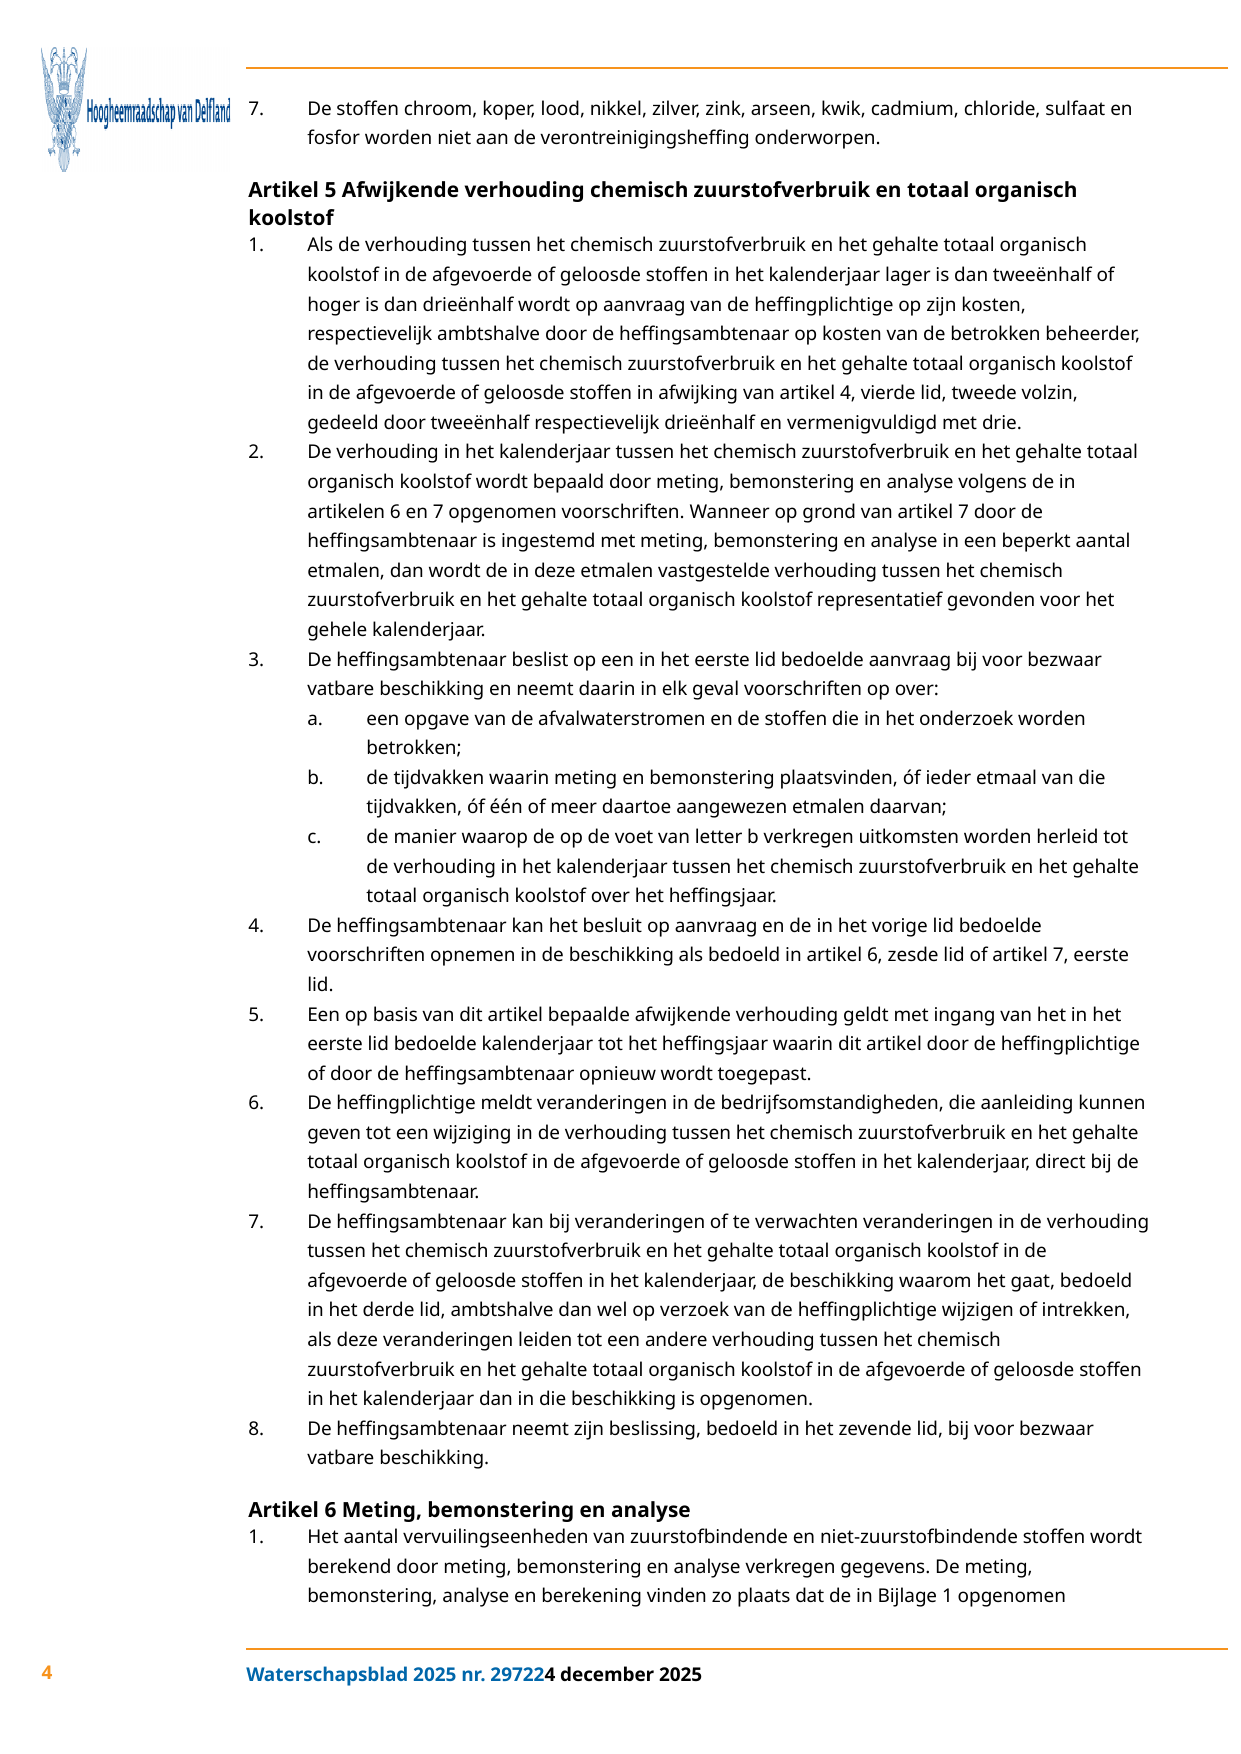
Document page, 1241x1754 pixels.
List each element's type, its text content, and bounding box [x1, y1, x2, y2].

list Een op basis van dit artikel bepaalde afwijkende verhouding geldt met ingang van het in het eerste lid bedoelde kalenderjaar tot het heffingsjaar waarin dit artikel door de heffingplichtige of door de heffingsambtenaar opnieuw wordt toegepast. [248, 1001, 1152, 1086]
list De heffingsambtenaar kan het besluit op aanvraag en de in het vorige lid bedoelde voorschriften opnemen in de beschikking als bedoeld in artikel 6, zesde lid of artikel 7, eerste lid. [248, 912, 1152, 997]
list De heffingsambtenaar beslist op een in het eerste lid bedoelde aanvraag bij voor bezwaar vatbare beschikking en neemt daarin in elk geval voorschriften op over: [248, 646, 1152, 701]
list De verhouding in het kalenderjaar tussen het chemisch zuurstofverbruik en het gehalte totaal organisch koolstof wordt bepaald door meting, bemonstering en analyse volgens de in artikelen 6 en 7 opgenomen voorschriften. Wanneer op grond van artikel 7 door de heffingsambtenaar is ingestemd met meting, bemonstering en analyse in een beperkt aantal etmalen, dan wordt de in deze etmalen vastgestelde verhouding tussen het chemisch zuurstofverbruik en het gehalte totaal organisch koolstof representatief gevonden voor het gehele kalenderjaar. [248, 439, 1152, 642]
list De stoffen chroom, koper, lood, nikkel, zilver, zink, arseen, kwik, cadmium, chloride, sulfaat en fosfor worden niet aan de verontreinigingsheffing onderworpen. [248, 95, 1152, 150]
list een opgave van de afvalwaterstromen en de stoffen die in het onderzoek worden betrokken; [307, 705, 1152, 760]
text Artikel 5 Afwijkende verhouding chemisch zuurstofverbruik en totaal organisch koolstof [248, 175, 1152, 232]
list de manier waarop de op de voet van letter b verkregen uitkomsten worden herleid tot de verhouding in het kalenderjaar tussen het chemisch zuurstofverbruik en het gehalte totaal organisch koolstof over het heffingsjaar. [307, 823, 1152, 908]
list De heffingplichtige meldt veranderingen in de bedrijfsomstandigheden, die aanleiding kunnen geven tot een wijziging in de verhouding tussen het chemisch zuurstofverbruik en het gehalte totaal organisch koolstof in de afgevoerde of geloosde stoffen in het kalenderjaar, direct bij de heffingsambtenaar. [248, 1089, 1152, 1204]
list Het aantal vervuilingseenheden van zuurstofbindende en niet-zuurstofbindende stoffen wordt berekend door meting, bemonstering en analyse verkregen gegevens. De meting, bemonstering, analyse en berekening vinden zo plaats dat de in Bijlage 1 opgenomen [248, 1523, 1152, 1608]
text Artikel 6 Meting, bemonstering en analyse [248, 1495, 1152, 1523]
list De heffingsambtenaar neemt zijn beslissing, bedoeld in het zevende lid, bij voor bezwaar vatbare beschikking. [248, 1415, 1152, 1470]
list De heffingsambtenaar kan bij veranderingen of te verwachten veranderingen in de verhouding tussen het chemisch zuurstofverbruik en het gehalte totaal organisch koolstof in de afgevoerde of geloosde stoffen in het kalenderjaar, de beschikking waarom het gaat, bedoeld in het derde lid, ambtshalve dan wel op verzoek van de heffingplichtige wijzigen of intrekken, als deze veranderingen leiden tot een andere verhouding tussen het chemisch zuurstofverbruik en het gehalte totaal organisch koolstof in de afgevoerde of geloosde stoffen in het kalenderjaar dan in die beschikking is opgenomen. [248, 1208, 1152, 1411]
list de tijdvakken waarin meting en bemonstering plaatsvinden, óf ieder etmaal van die tijdvakken, óf één of meer daartoe aangewezen etmalen daarvan; [307, 764, 1152, 819]
list Als de verhouding tussen het chemisch zuurstofverbruik en het gehalte totaal organisch koolstof in de afgevoerde of geloosde stoffen in het kalenderjaar lager is dan tweeënhalf of hoger is dan drieënhalf wordt op aanvraag van de heffingplichtige op zijn kosten, respectievelijk ambtshalve door de heffingsambtenaar op kosten van de betrokken beheerder, de verhouding tussen het chemisch zuurstofverbruik en het gehalte totaal organisch koolstof in de afgevoerde of geloosde stoffen in afwijking van artikel 4, vierde lid, tweede volzin, gedeeld door tweeënhalf respectievelijk drieënhalf en vermenigvuldigd met drie. [248, 232, 1152, 435]
picture [41, 47, 231, 172]
